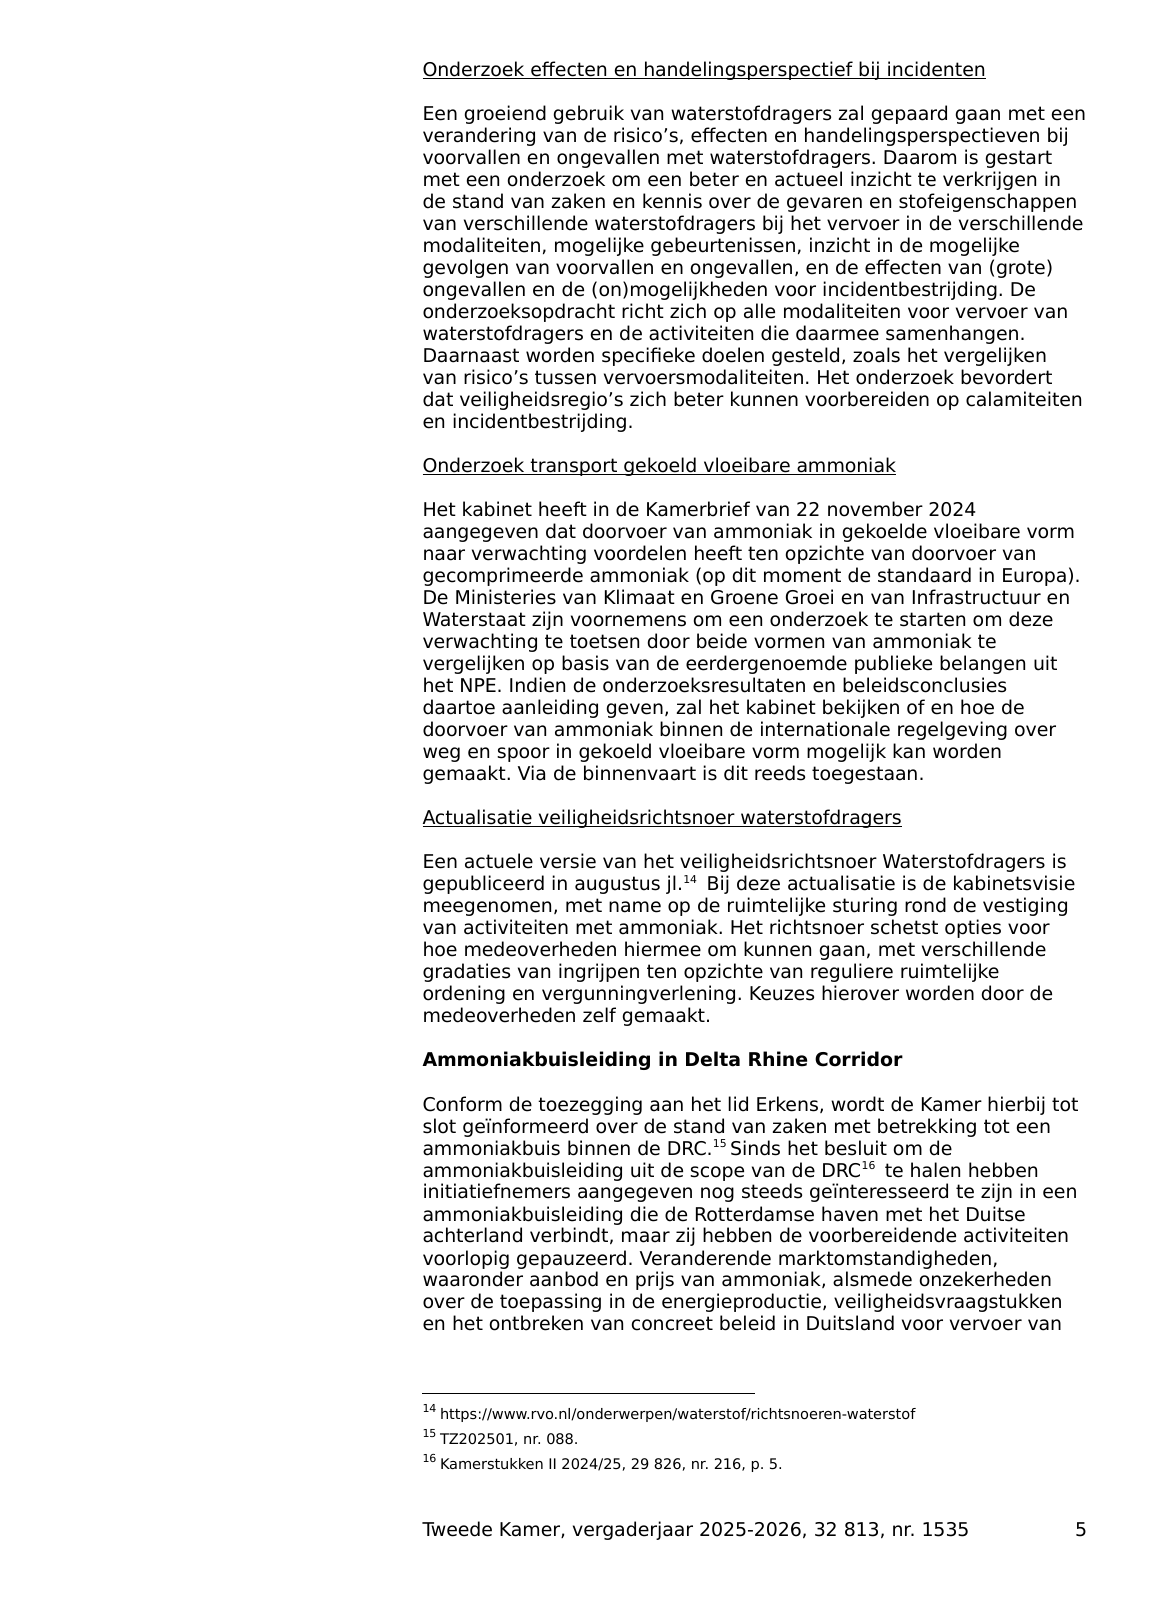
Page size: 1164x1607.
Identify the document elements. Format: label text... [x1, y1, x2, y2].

subtitle Onderzoek transport gekoeld vloeibare ammoniak [422, 455, 1087, 477]
subtitle Actualisatie veiligheidsrichtsnoer waterstofdragers [422, 807, 1087, 829]
text Het kabinet heeft in de Kamerbrief van 22 november 2024 aangegeven dat doorvoer van ammoniak in gekoelde vloeibare vorm naar verwachting voordelen heeft ten opzichte van doorvoer van gecomprimeerde ammoniak (op dit moment de standaard in Europa). De Ministeries van Klimaat en Groene Groei en van Infrastructuur en Waterstaat zijn voornemens om een onderzoek te starten om deze verwachting te toetsen door beide vormen van ammoniak te vergelijken op basis van de eerdergenoemde publieke belangen uit het NPE. Indien de onderzoeksresultaten en beleidsconclusies daartoe aanleiding geven, zal het kabinet bekijken of en hoe de doorvoer van ammoniak binnen de internationale regelgeving over weg en spoor in gekoeld vloeibare vorm mogelijk kan worden gemaakt. Via de binnenvaart is dit reeds toegestaan. [422, 499, 1087, 785]
text Conform de toezegging aan het lid Erkens, wordt de Kamer hierbij tot slot geïnformeerd over de stand van zaken met betrekking tot een ammoniakbuis binnen de DRC.Sinds het besluit om de ammoniakbuisleiding uit de scope van de DRC te halen hebben initiatiefnemers aangegeven nog steeds geïnteresseerd te zijn in een ammoniakbuisleiding die de Rotterdamse haven met het Duitse achterland verbindt, maar zij hebben de voorbereidende activiteiten voorlopig gepauzeerd. Veranderende marktomstandigheden, waaronder aanbod en prijs van ammoniak, alsmede onzekerheden over de toepassing in de energieproductie, veiligheidsvraagstukken en het ontbreken van concreet beleid in Duitsland voor vervoer van [422, 1093, 1087, 1335]
text Een actuele versie van het veiligheidsrichtsnoer Waterstofdragers is gepubliceerd in augustus jl. Bij deze actualisatie is de kabinetsvisie meegenomen, met name op de ruimtelijke sturing rond de vestiging van activiteiten met ammoniak. Het richtsnoer schetst opties voor hoe medeoverheden hiermee om kunnen gaan, met verschillende gradaties van ingrijpen ten opzichte van reguliere ruimtelijke ordening en vergunningverlening. Keuzes hierover worden door de medeoverheden zelf gemaakt. [422, 851, 1087, 1027]
text TZ202501, nr. 088. [422, 1427, 1087, 1449]
text Kamerstukken II 2024/25, 29 826, nr. 216, p. 5. [422, 1452, 1087, 1474]
subtitle Ammoniakbuisleiding in Delta Rhine Corridor [422, 1049, 1087, 1071]
subtitle Onderzoek effecten en handelingsperspectief bij incidenten [422, 59, 1087, 81]
text https://www.rvo.nl/onderwerpen/waterstof/richtsnoeren-waterstof [422, 1402, 1087, 1424]
text Een groeiend gebruik van waterstofdragers zal gepaard gaan met een verandering van de risico’s, effecten en handelingsperspectieven bij voorvallen en ongevallen met waterstofdragers. Daarom is gestart met een onderzoek om een beter en actueel inzicht te verkrijgen in de stand van zaken en kennis over de gevaren en stofeigenschappen van verschillende waterstofdragers bij het vervoer in de verschillende modaliteiten, mogelijke gebeurtenissen, inzicht in de mogelijke gevolgen van voorvallen en ongevallen, en de effecten van (grote) ongevallen en de (on)mogelijkheden voor incidentbestrijding. De onderzoeksopdracht richt zich op alle modaliteiten voor vervoer van waterstofdragers en de activiteiten die daarmee samenhangen. Daarnaast worden specifieke doelen gesteld, zoals het vergelijken van risico’s tussen vervoersmodaliteiten. Het onderzoek bevordert dat veiligheidsregio’s zich beter kunnen voorbereiden op calamiteiten en incidentbestrijding. [422, 103, 1087, 433]
